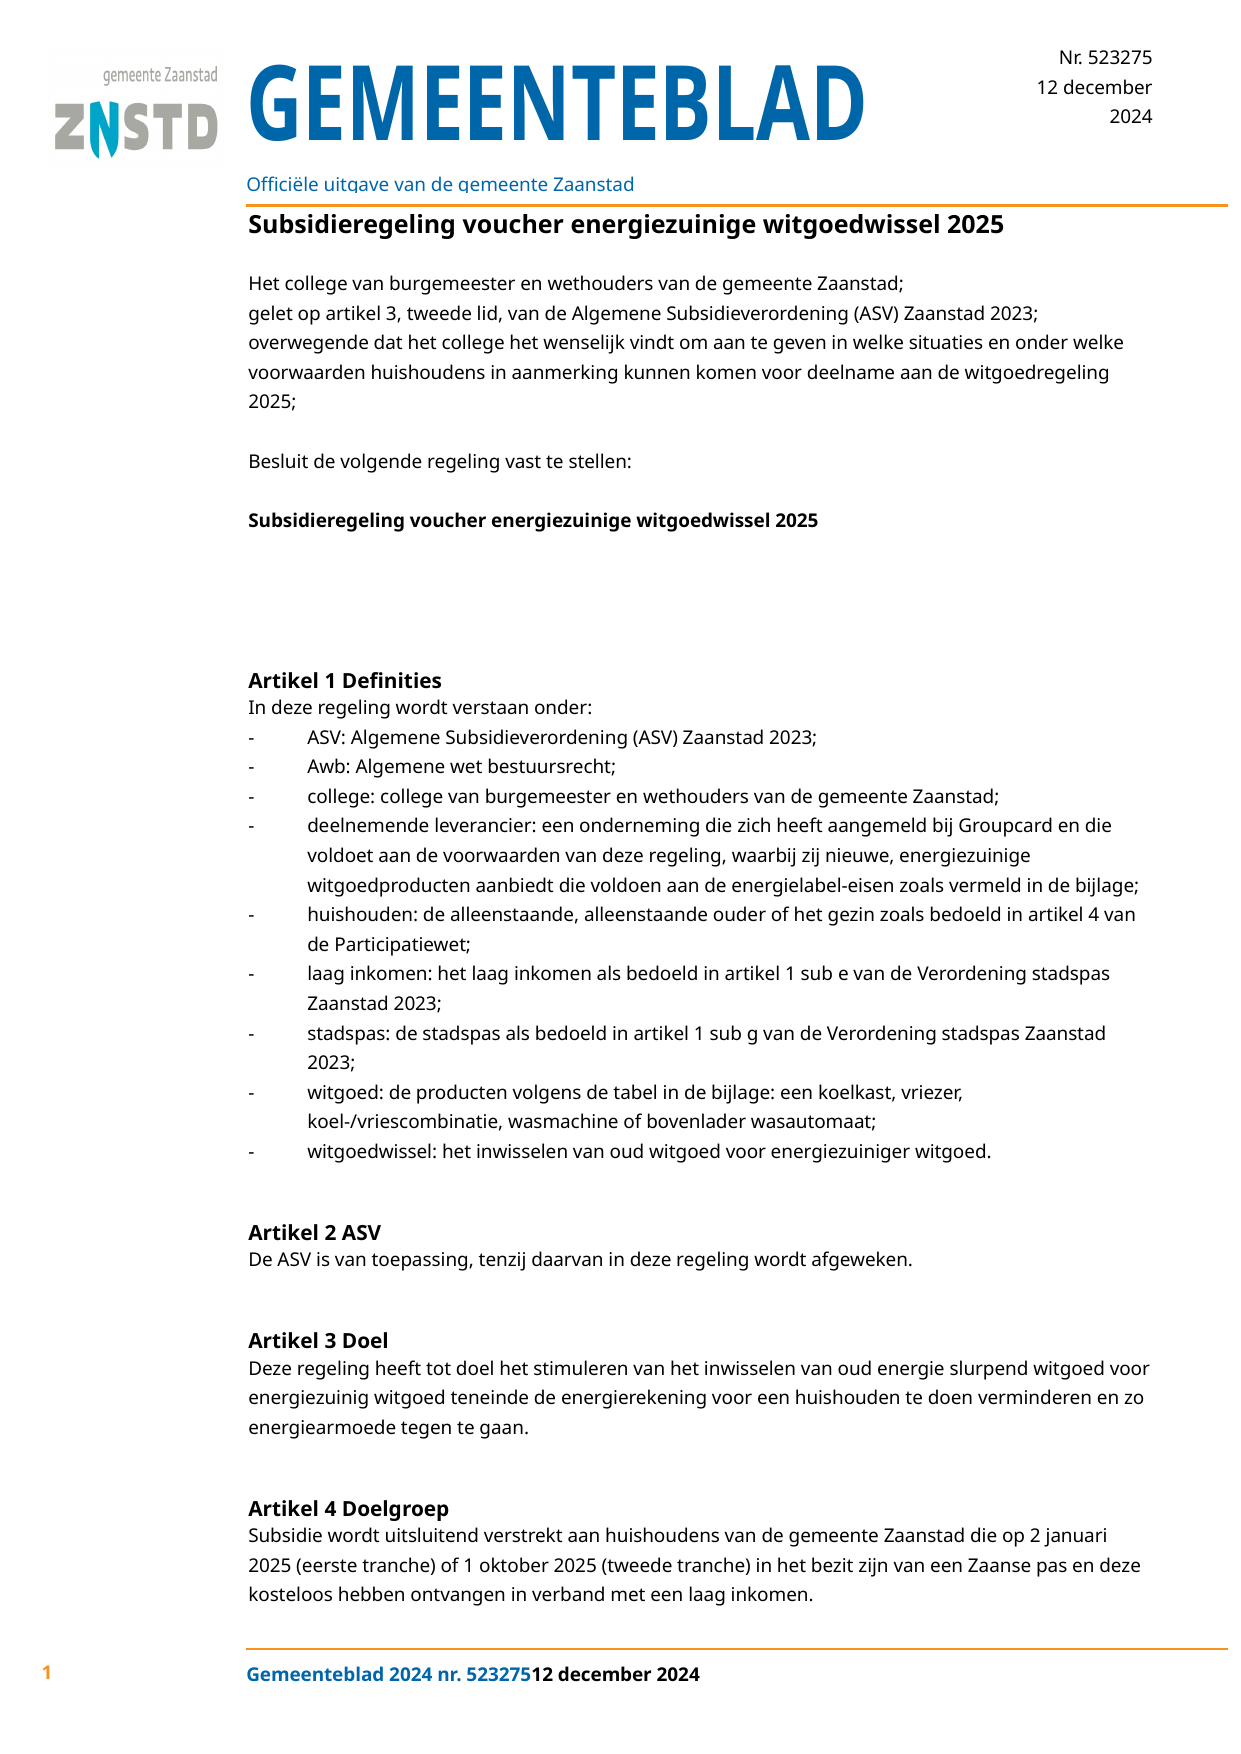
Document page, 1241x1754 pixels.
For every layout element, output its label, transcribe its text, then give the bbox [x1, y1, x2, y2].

list college: college van burgemeester en wethouders van de gemeente Zaanstad; [248, 783, 1152, 809]
text Artikel 2 ASV [248, 1218, 1152, 1246]
text Subsidie wordt uitsluitend verstrekt aan huishoudens van de gemeente Zaanstad die op 2 januari 2025 (eerste tranche) of 1 oktober 2025 (tweede tranche) in het bezit zijn van een Zaanse pas en deze kosteloos hebben ontvangen in verband met een laag inkomen. [248, 1522, 1152, 1607]
picture [41, 47, 231, 172]
text Subsidieregeling voucher energiezuinige witgoedwissel 2025 [248, 207, 1152, 241]
text Artikel 4 Doelgroep [248, 1494, 1152, 1522]
list witgoedwissel: het inwisselen van oud witgoed voor energiezuiniger witgoed. [248, 1138, 1152, 1164]
text Artikel 3 Doel [248, 1326, 1152, 1355]
text overwegende dat het college het wenselijk vindt om aan te geven in welke situaties en onder welke voorwaarden huishoudens in aanmerking kunnen komen voor deelname aan de witgoedregeling 2025; [248, 329, 1152, 414]
list laag inkomen: het laag inkomen als bedoeld in artikel 1 sub e van de Verordening stadspas Zaanstad 2023; [248, 961, 1152, 1016]
text gelet op artikel 3, tweede lid, van de Algemene Subsidieverordening (ASV) Zaanstad 2023; [248, 300, 1152, 326]
text Het college van burgemeester en wethouders van de gemeente Zaanstad; [248, 270, 1152, 296]
text In deze regeling wordt verstaan onder: [248, 694, 1152, 720]
list huishouden: de alleenstaande, alleenstaande ouder of het gezin zoals bedoeld in artikel 4 van de Participatiewet; [248, 901, 1152, 957]
list witgoed: de producten volgens de tabel in de bijlage: een koelkast, vriezer, koel-/vriescombinatie, wasmachine of bovenlader wasautomaat; [248, 1079, 1152, 1134]
text Besluit de volgende regeling vast te stellen: [248, 448, 1152, 473]
text Subsidieregeling voucher energiezuinige witgoedwissel 2025 [248, 507, 1152, 533]
list ASV: Algemene Subsidieverordening (ASV) Zaanstad 2023; [248, 724, 1152, 749]
list Awb: Algemene wet bestuursrecht; [248, 753, 1152, 779]
text De ASV is van toepassing, tenzij daarvan in deze regeling wordt afgeweken. [248, 1246, 1152, 1272]
list deelnemende leverancier: een onderneming die zich heeft aangemeld bij Groupcard en die voldoet aan de voorwaarden van deze regeling, waarbij zij nieuwe, energiezuinige witgoedproducten aanbiedt die voldoen aan de energielabel-eisen zoals vermeld in de bijlage; [248, 813, 1152, 897]
text Deze regeling heeft tot doel het stimuleren van het inwisselen van oud energie slurpend witgoed voor energiezuinig witgoed teneinde de energierekening voor een huishouden te doen verminderen en zo energiearmoede tegen te gaan. [248, 1355, 1152, 1440]
list stadspas: de stadspas als bedoeld in artikel 1 sub g van de Verordening stadspas Zaanstad 2023; [248, 1020, 1152, 1075]
text Artikel 1 Definities [248, 666, 1152, 694]
